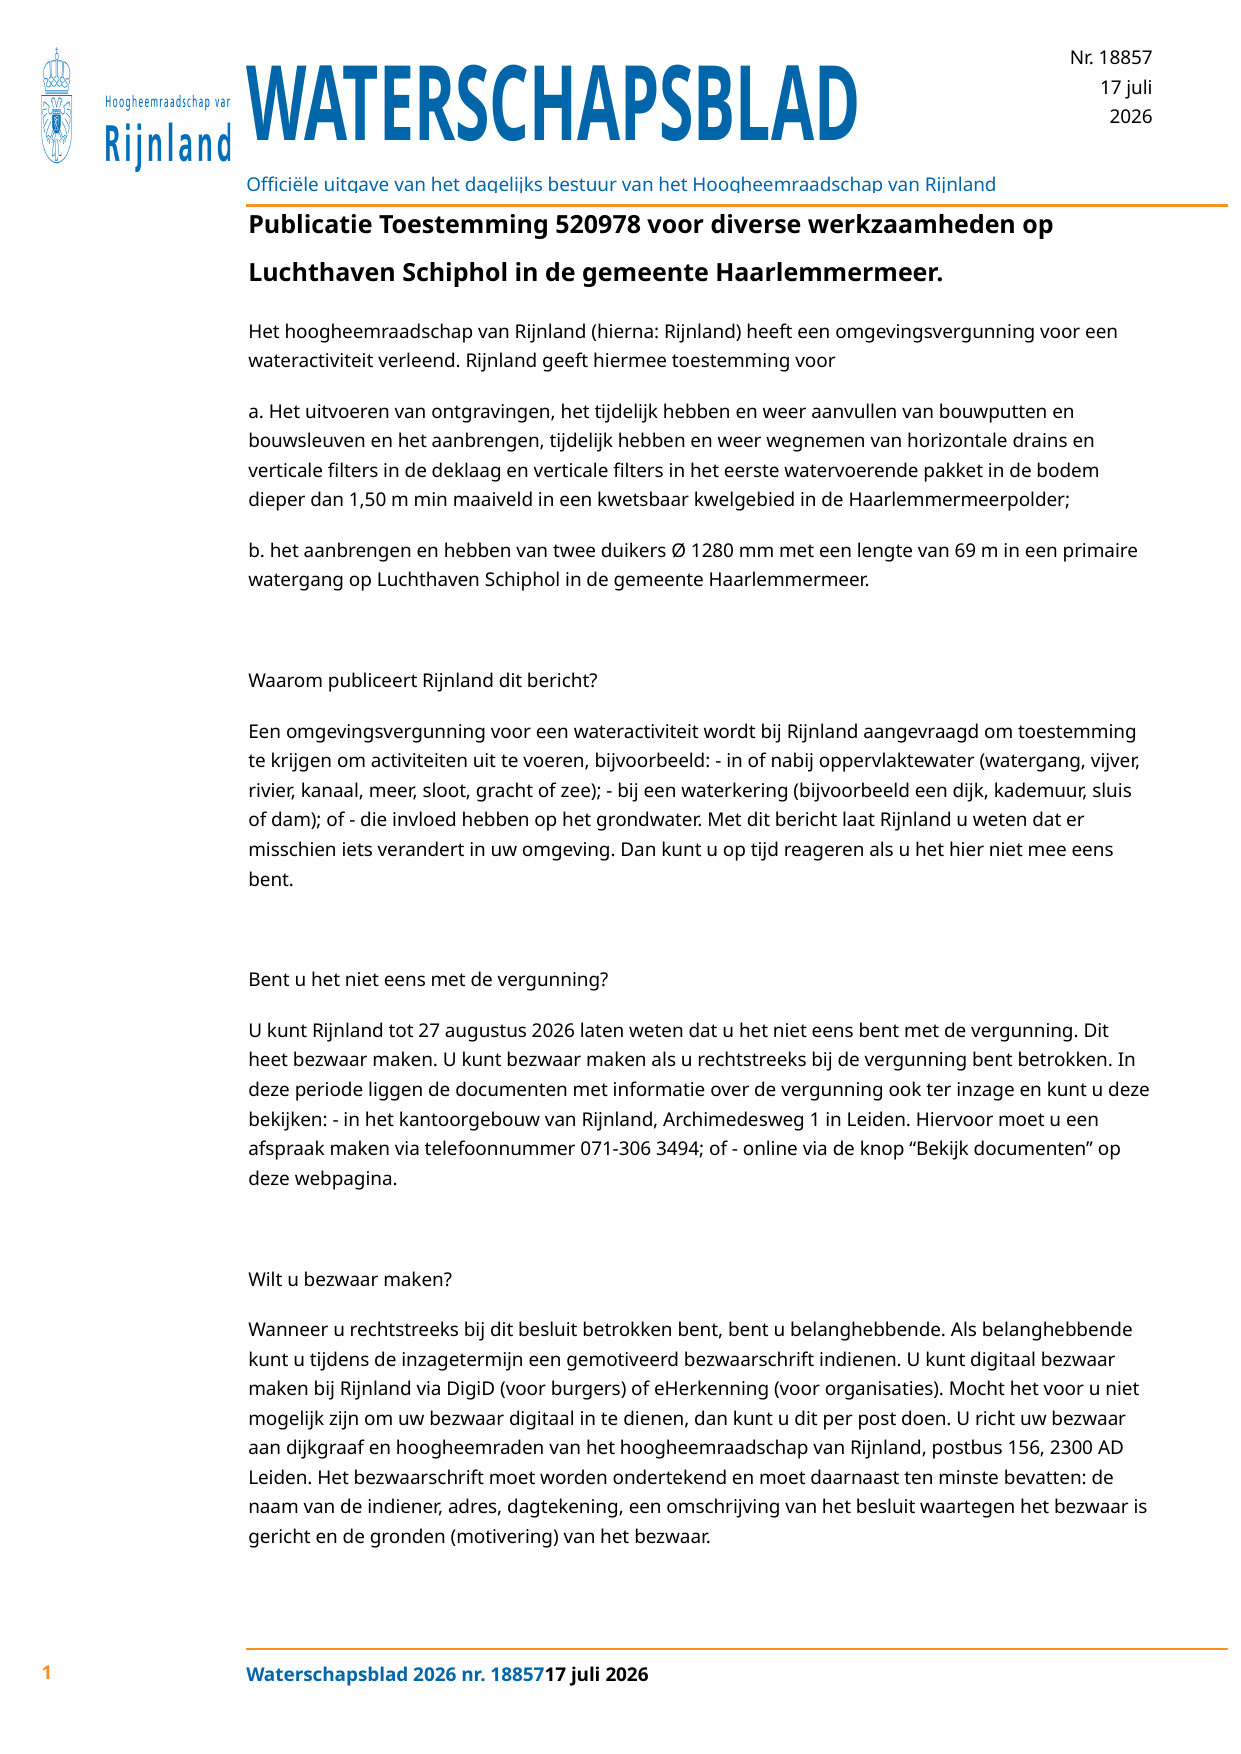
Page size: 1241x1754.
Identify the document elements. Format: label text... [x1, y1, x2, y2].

text Publicatie Toestemming 520978 voor diverse werkzaamheden op Luchthaven Schiphol in de gemeente Haarlemmermeer. [248, 207, 1152, 288]
text Waarom publiceert Rijnland dit bericht? [248, 667, 1152, 693]
text b. het aanbrengen en hebben van twee duikers Ø 1280 mm met een lengte van 69 m in een primaire watergang op Luchthaven Schiphol in de gemeente Haarlemmermeer. [248, 537, 1152, 592]
text Wilt u bezwaar maken? [248, 1266, 1152, 1292]
text U kunt Rijnland tot 27 augustus 2026 laten weten dat u het niet eens bent met de vergunning. Dit heet bezwaar maken. U kunt bezwaar maken als u rechtstreeks bij de vergunning bent betrokken. In deze periode liggen de documenten met informatie over de vergunning ook ter inzage en kunt u deze bekijken: - in het kantoorgebouw van Rijnland, Archimedesweg 1 in Leiden. Hiervoor moet u een afspraak maken via telefoonnummer 071-306 3494; of - online via de knop “Bekijk documenten” op deze webpagina. [248, 1017, 1152, 1191]
text Wanneer u rechtstreeks bij dit besluit betrokken bent, bent u belanghebbende. Als belanghebbende kunt u tijdens de inzagetermijn een gemotiveerd bezwaarschrift indienen. U kunt digitaal bezwaar maken bij Rijnland via DigiD (voor burgers) of eHerkenning (voor organisaties). Mocht het voor u niet mogelijk zijn om uw bezwaar digitaal in te dienen, dan kunt u dit per post doen. U richt uw bezwaar aan dijkgraaf en hoogheemraden van het hoogheemraadschap van Rijnland, postbus 156, 2300 AD Leiden. Het bezwaarschrift moet worden ondertekend en moet daarnaast ten minste bevatten: de naam van de indiener, adres, dagtekening, een omschrijving van het besluit waartegen het bezwaar is gericht en de gronden (motivering) van het bezwaar. [248, 1316, 1152, 1549]
text Bent u het niet eens met de vergunning? [248, 967, 1152, 992]
text Een omgevingsvergunning voor een wateractiviteit wordt bij Rijnland aangevraagd om toestemming te krijgen om activiteiten uit te voeren, bijvoorbeeld: - in of nabij oppervlaktewater (watergang, vijver, rivier, kanaal, meer, sloot, gracht of zee); - bij een waterkering (bijvoorbeeld een dijk, kademuur, sluis of dam); of - die invloed hebben op het grondwater. Met dit bericht laat Rijnland u weten dat er misschien iets verandert in uw omgeving. Dan kunt u op tijd reageren als u het hier niet mee eens bent. [248, 718, 1152, 892]
text a. Het uitvoeren van ontgravingen, het tijdelijk hebben en weer aanvullen van bouwputten en bouwsleuven en het aanbrengen, tijdelijk hebben en weer wegnemen van horizontale drains en verticale filters in de deklaag en verticale filters in het eerste watervoerende pakket in de bodem dieper dan 1,50 m min maaiveld in een kwetsbaar kwelgebied in de Haarlemmermeerpolder; [248, 398, 1152, 512]
text Het hoogheemraadschap van Rijnland (hierna: Rijnland) heeft een omgevingsvergunning voor een wateractiviteit verleend. Rijnland geeft hiermee toestemming voor [248, 318, 1152, 373]
picture [41, 47, 231, 172]
